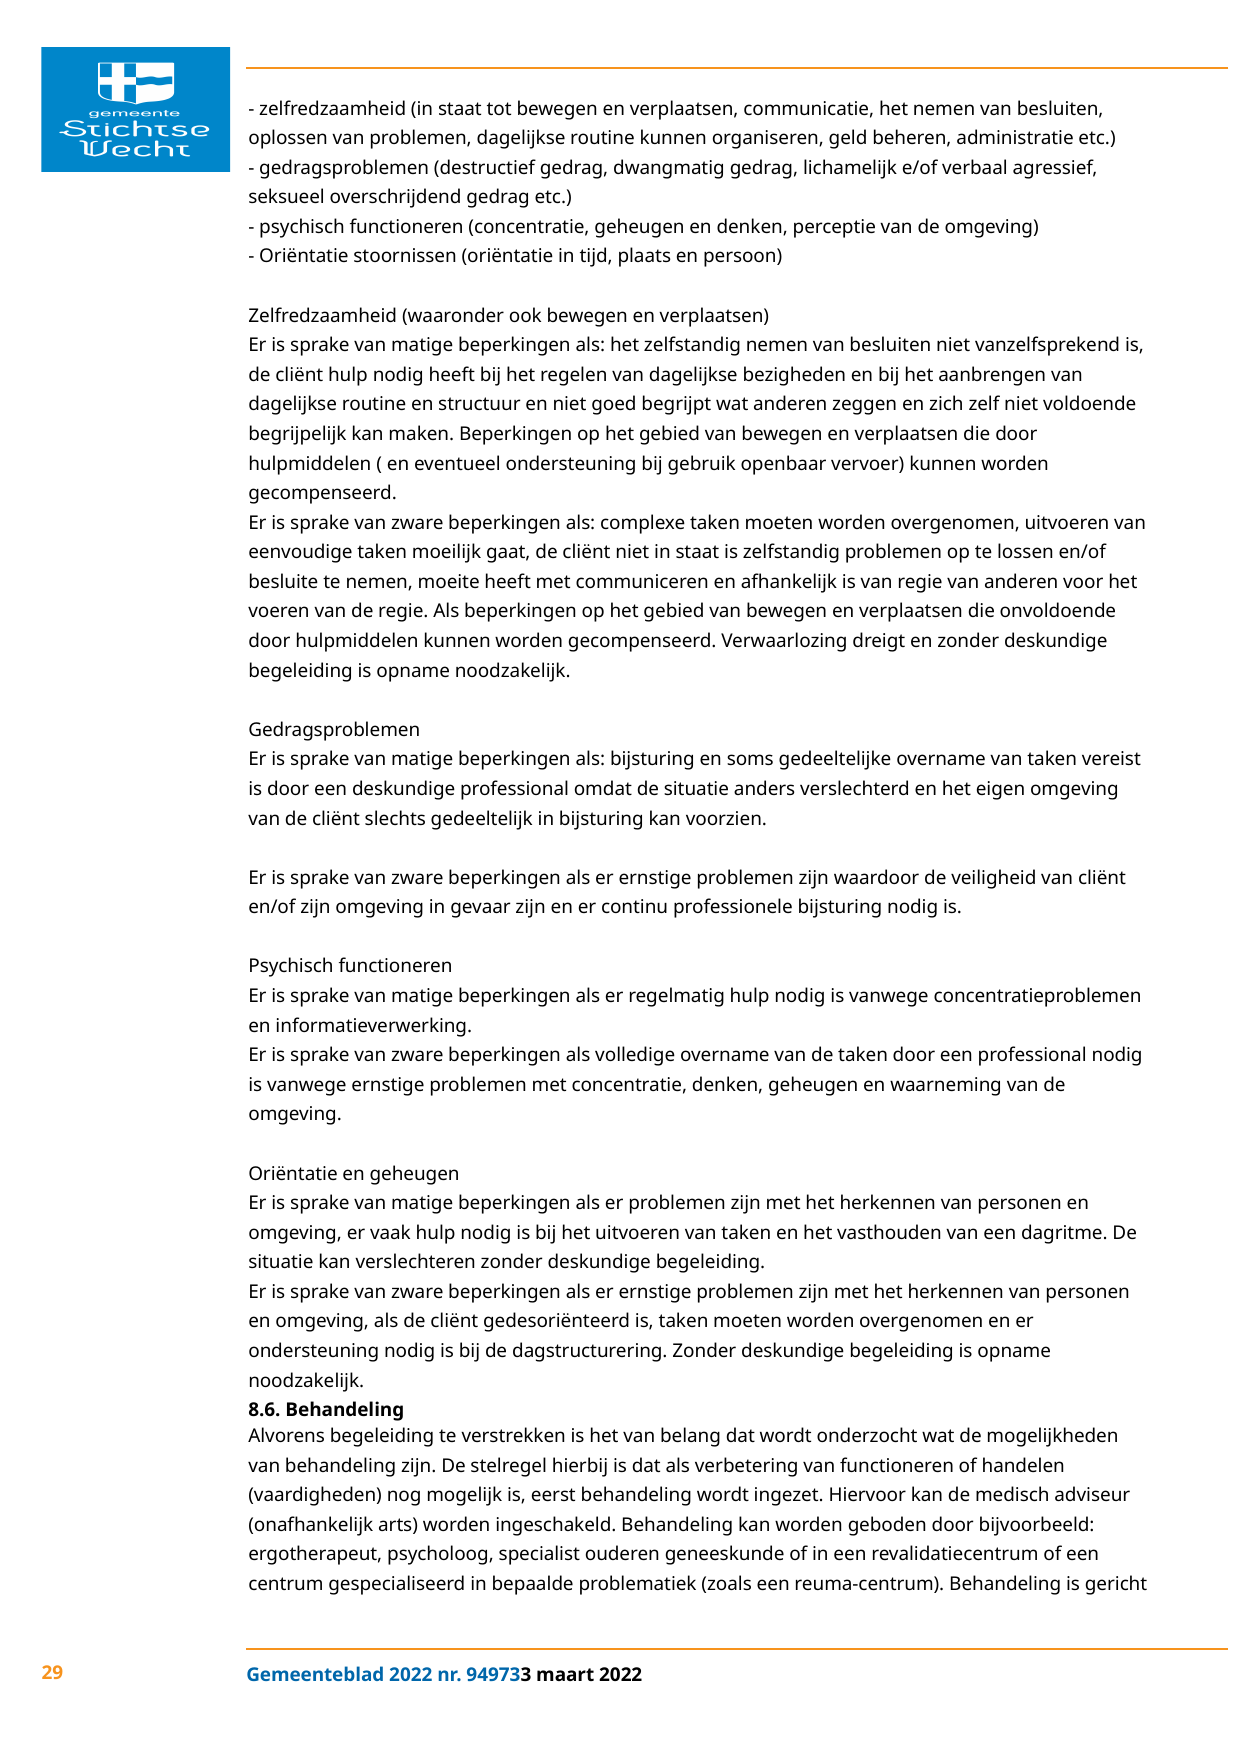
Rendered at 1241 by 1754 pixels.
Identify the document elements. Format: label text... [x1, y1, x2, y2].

text Er is sprake van matige beperkingen als er problemen zijn met het herkennen van personen en omgeving, er vaak hulp nodig is bij het uitvoeren van taken en het vasthouden van een dagritme. De situatie kan verslechteren zonder deskundige begeleiding. [248, 1189, 1152, 1274]
text 8.6. Behandeling [248, 1396, 1152, 1422]
text Zelfredzaamheid (waaronder ook bewegen en verplaatsen) [248, 302, 1152, 328]
picture [137, 63, 174, 103]
text Gedragsproblemen [248, 716, 1152, 742]
text Alvorens begeleiding te verstrekken is het van belang dat wordt onderzocht wat de mogelijkheden van behandeling zijn. De stelregel hierbij is dat als verbetering van functioneren of handelen (vaardigheden) nog mogelijk is, eerst behandeling wordt ingezet. Hiervoor kan de medisch adviseur (onafhankelijk arts) worden ingeschakeld. Behandeling kan worden geboden door bijvoorbeeld: ergotherapeut, psycholoog, specialist ouderen geneeskunde of in een revalidatiecentrum of een centrum gespecialiseerd in bepaalde problematiek (zoals een reuma-centrum). Behandeling is gericht [248, 1422, 1152, 1596]
text - zelfredzaamheid (in staat tot bewegen en verplaatsen, communicatie, het nemen van besluiten, oplossen van problemen, dagelijkse routine kunnen organiseren, geld beheren, administratie etc.) [248, 95, 1152, 150]
text - gedragsproblemen (destructief gedrag, dwangmatig gedrag, lichamelijk e/of verbaal agressief, seksueel overschrijdend gedrag etc.) [248, 154, 1152, 209]
text Er is sprake van zware beperkingen als: complexe taken moeten worden overgenomen, uitvoeren van eenvoudige taken moeilijk gaat, de cliënt niet in staat is zelfstandig problemen op te lossen en/of besluite te nemen, moeite heeft met communiceren en afhankelijk is van regie van anderen voor het voeren van de regie. Als beperkingen op het gebied van bewegen en verplaatsen die onvoldoende door hulpmiddelen kunnen worden gecompenseerd. Verwaarlozing dreigt en zonder deskundige begeleiding is opname noodzakelijk. [248, 509, 1152, 683]
text Er is sprake van zware beperkingen als er ernstige problemen zijn met het herkennen van personen en omgeving, als de cliënt gedesoriënteerd is, taken moeten worden overgenomen en er ondersteuning nodig is bij de dagstructurering. Zonder deskundige begeleiding is opname noodzakelijk. [248, 1278, 1152, 1393]
text Psychisch functioneren [248, 953, 1152, 978]
text Oriëntatie en geheugen [248, 1160, 1152, 1186]
text Er is sprake van zware beperkingen als volledige overname van de taken door een professional nodig is vanwege ernstige problemen met concentratie, denken, geheugen en waarneming van de omgeving. [248, 1041, 1152, 1126]
text Er is sprake van matige beperkingen als: bijsturing en soms gedeeltelijke overname van taken vereist is door een deskundige professional omdat de situatie anders verslechterd en het eigen omgeving van de cliënt slechts gedeeltelijk in bijsturing kan voorzien. [248, 746, 1152, 831]
text - Oriëntatie stoornissen (oriëntatie in tijd, plaats en persoon) [248, 243, 1152, 268]
picture [99, 63, 135, 101]
text Er is sprake van zware beperkingen als er ernstige problemen zijn waardoor de veiligheid van cliënt en/of zijn omgeving in gevaar zijn en er continu professionele bijsturing nodig is. [248, 864, 1152, 919]
text Er is sprake van matige beperkingen als er regelmatig hulp nodig is vanwege concentratieproblemen en informatieverwerking. [248, 982, 1152, 1038]
text Er is sprake van matige beperkingen als: het zelfstandig nemen van besluiten niet vanzelfsprekend is, de cliënt hulp nodig heeft bij het regelen van dagelijkse bezigheden en bij het aanbrengen van dagelijkse routine en structuur en niet goed begrijpt wat anderen zeggen en zich zelf niet voldoende begrijpelijk kan maken. Beperkingen op het gebied van bewegen en verplaatsen die door hulpmiddelen ( en eventueel ondersteuning bij gebruik openbaar vervoer) kunnen worden gecompenseerd. [248, 331, 1152, 505]
text - psychisch functioneren (concentratie, geheugen en denken, perceptie van de omgeving) [248, 213, 1152, 239]
